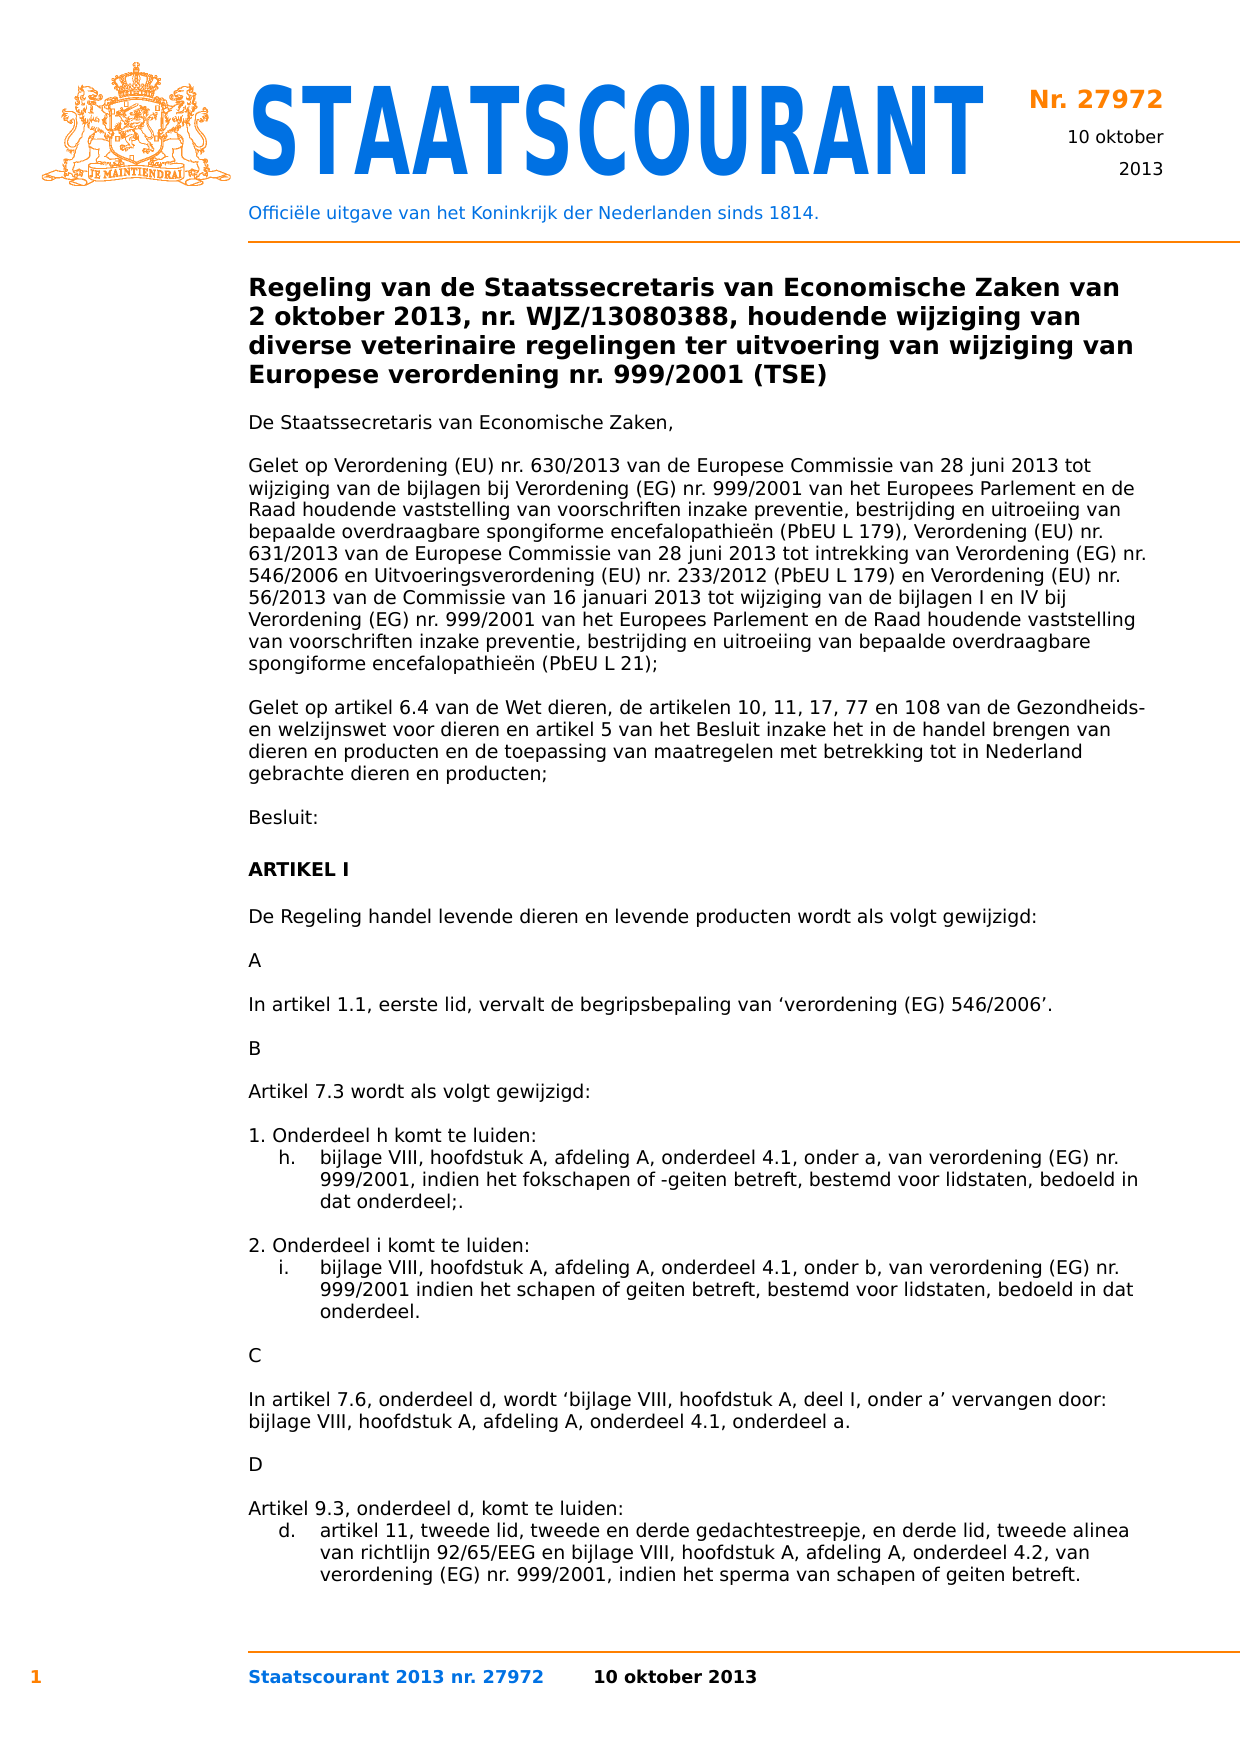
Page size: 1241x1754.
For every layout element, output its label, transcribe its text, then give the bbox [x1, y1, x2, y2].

text i. bijlage VIII, hoofdstuk A, afdeling A, onderdeel 4.1, onder b, van verordening (EG) nr. 999/2001 indien het schapen of geiten betreft, bestemd voor lidstaten, bedoeld in dat onderdeel. [278, 1257, 1163, 1323]
picture [41, 62, 231, 186]
text C [248, 1345, 1163, 1367]
table_cell Officiële uitgave van het Koninkrijk der Nederlanden sinds 1814. [248, 203, 1240, 241]
table_header [25, 62, 248, 241]
text Gelet op artikel 6.4 van de Wet dieren, de artikelen 10, 11, 17, 77 en 108 van de Gezondheids- en welzijnswet voor dieren en artikel 5 van het Besluit inzake het in de handel brengen van dieren en producten en de toepassing van maatregelen met betrekking tot in Nederland gebrachte dieren en producten; [248, 697, 1163, 785]
table_cell 2013 [998, 153, 1240, 203]
text 1. Onderdeel h komt te luiden: [248, 1125, 1163, 1147]
text De Staatssecretaris van Economische Zaken, [248, 412, 1163, 433]
text 2. Onderdeel i komt te luiden: [248, 1235, 1163, 1257]
text A [248, 950, 1163, 972]
text Gelet op Verordening (EU) nr. 630/2013 van de Europese Commissie van 28 juni 2013 tot wijziging van de bijlagen bij Verordening (EG) nr. 999/2001 van het Europees Parlement en de Raad houdende vaststelling van voorschriften inzake preventie, bestrijding en uitroeiing van bepaalde overdraagbare spongiforme encefalopathieën (PbEU L 179), Verordening (EU) nr. 631/2013 van de Europese Commissie van 28 juni 2013 tot intrekking van Verordening (EG) nr. 546/2006 en Uitvoeringsverordening (EU) nr. 233/2012 (PbEU L 179) en Verordening (EU) nr. 56/2013 van de Commissie van 16 januari 2013 tot wijziging van de bijlagen I en IV bij Verordening (EG) nr. 999/2001 van het Europees Parlement en de Raad houdende vaststelling van voorschriften inzake preventie, bestrijding en uitroeiing van bepaalde overdraagbare spongiforme encefalopathieën (PbEU L 21); [248, 455, 1163, 675]
text d. artikel 11, tweede lid, tweede en derde gedachtestreepje, en derde lid, tweede alinea van richtlijn 92/65/EEG en bijlage VIII, hoofdstuk A, afdeling A, onderdeel 4.2, van verordening (EG) nr. 999/2001, indien het sperma van schapen of geiten betreft. [278, 1520, 1163, 1586]
text Artikel 7.3 wordt als volgt gewijzigd: [248, 1081, 1163, 1103]
text Artikel 9.3, onderdeel d, komt te luiden: [248, 1498, 1163, 1520]
text Besluit: [248, 807, 1163, 829]
text In artikel 1.1, eerste lid, vervalt de begripsbepaling van ‘verordening (EG) 546/2006’. [248, 993, 1163, 1016]
subtitle ARTIKEL I [248, 859, 1163, 881]
table_header Nr. 27972 [998, 62, 1240, 121]
text B [248, 1037, 1163, 1059]
table_header STAATSCOURANT [248, 62, 998, 203]
table_cell 10 oktober [998, 121, 1240, 153]
text D [248, 1454, 1163, 1476]
subtitle Regeling van de Staatssecretaris van Economische Zaken van 2 oktober 2013, nr. WJZ/13080388, houdende wijziging van diverse veterinaire regelingen ter uitvoering van wijziging van Europese verordening nr. 999/2001 (TSE) [248, 273, 1163, 390]
text h. bijlage VIII, hoofdstuk A, afdeling A, onderdeel 4.1, onder a, van verordening (EG) nr. 999/2001, indien het fokschapen of -geiten betreft, bestemd voor lidstaten, bedoeld in dat onderdeel;. [278, 1147, 1163, 1213]
text In artikel 7.6, onderdeel d, wordt ‘bijlage VIII, hoofdstuk A, deel I, onder a’ vervangen door: bijlage VIII, hoofdstuk A, afdeling A, onderdeel 4.1, onderdeel a. [248, 1388, 1163, 1432]
text De Regeling handel levende dieren en levende producten wordt als volgt gewijzigd: [248, 906, 1163, 928]
